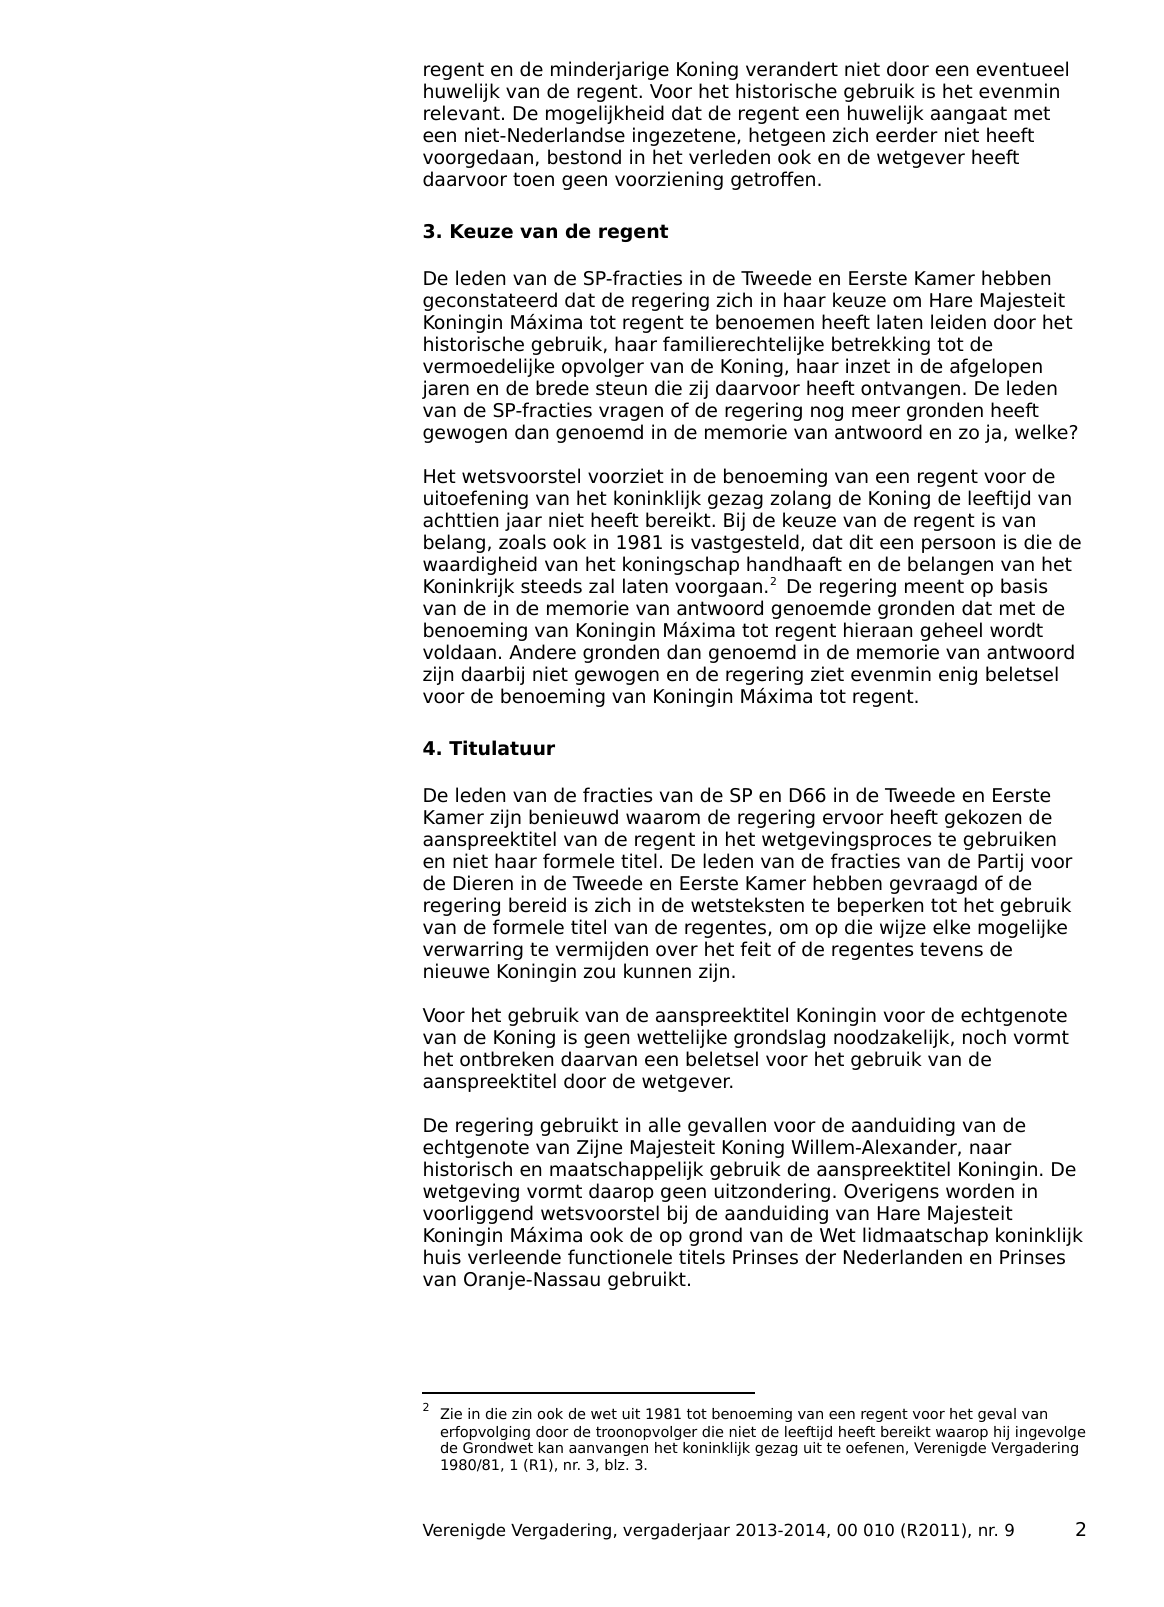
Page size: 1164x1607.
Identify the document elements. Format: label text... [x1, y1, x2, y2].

subtitle 3. Keuze van de regent [422, 221, 1087, 243]
text Zie in die zin ook de wet uit 1981 tot benoeming van een regent voor het geval van erfopvolging door de troonopvolger die niet de leeftijd heeft bereikt waarop hij ingevolge de Grondwet kan aanvangen het koninklijk gezag uit te oefenen, Verenigde Vergadering 1980/81, 1 (R1), nr. 3, blz. 3. [422, 1402, 1087, 1474]
text regent en de minderjarige Koning verandert niet door een eventueel huwelijk van de regent. Voor het historische gebruik is het evenmin relevant. De mogelijkheid dat de regent een huwelijk aangaat met een niet-Nederlandse ingezetene, hetgeen zich eerder niet heeft voorgedaan, bestond in het verleden ook en de wetgever heeft daarvoor toen geen voorziening getroffen. [422, 59, 1087, 191]
text Voor het gebruik van de aanspreektitel Koningin voor de echtgenote van de Koning is geen wettelijke grondslag noodzakelijk, noch vormt het ontbreken daarvan een beletsel voor het gebruik van de aanspreektitel door de wetgever. [422, 1005, 1087, 1093]
text De leden van de fracties van de SP en D66 in de Tweede en Eerste Kamer zijn benieuwd waarom de regering ervoor heeft gekozen de aanspreektitel van de regent in het wetgevingsproces te gebruiken en niet haar formele titel. De leden van de fracties van de Partij voor de Dieren in de Tweede en Eerste Kamer hebben gevraagd of de regering bereid is zich in de wetsteksten te beperken tot het gebruik van de formele titel van de regentes, om op die wijze elke mogelijke verwarring te vermijden over het feit of de regentes tevens de nieuwe Koningin zou kunnen zijn. [422, 785, 1087, 982]
subtitle 4. Titulatuur [422, 738, 1087, 760]
text Het wetsvoorstel voorziet in de benoeming van een regent voor de uitoefening van het koninklijk gezag zolang de Koning de leeftijd van achttien jaar niet heeft bereikt. Bij de keuze van de regent is van belang, zoals ook in 1981 is vastgesteld, dat dit een persoon is die de waardigheid van het koningschap handhaaft en de belangen van het Koninkrijk steeds zal laten voorgaan. De regering meent op basis van de in de memorie van antwoord genoemde gronden dat met de benoeming van Koningin Máxima tot regent hieraan geheel wordt voldaan. Andere gronden dan genoemd in de memorie van antwoord zijn daarbij niet gewogen en de regering ziet evenmin enig beletsel voor de benoeming van Koningin Máxima tot regent. [422, 466, 1087, 708]
text De leden van de SP-fracties in de Tweede en Eerste Kamer hebben geconstateerd dat de regering zich in haar keuze om Hare Majesteit Koningin Máxima tot regent te benoemen heeft laten leiden door het historische gebruik, haar familierechtelijke betrekking tot de vermoedelijke opvolger van de Koning, haar inzet in de afgelopen jaren en de brede steun die zij daarvoor heeft ontvangen. De leden van de SP-fracties vragen of de regering nog meer gronden heeft gewogen dan genoemd in de memorie van antwoord en zo ja, welke? [422, 268, 1087, 444]
text De regering gebruikt in alle gevallen voor de aanduiding van de echtgenote van Zijne Majesteit Koning Willem-Alexander, naar historisch en maatschappelijk gebruik de aanspreektitel Koningin. De wetgeving vormt daarop geen uitzondering. Overigens worden in voorliggend wetsvoorstel bij de aanduiding van Hare Majesteit Koningin Máxima ook de op grond van de Wet lidmaatschap koninklijk huis verleende functionele titels Prinses der Nederlanden en Prinses van Oranje-Nassau gebruikt. [422, 1115, 1087, 1291]
